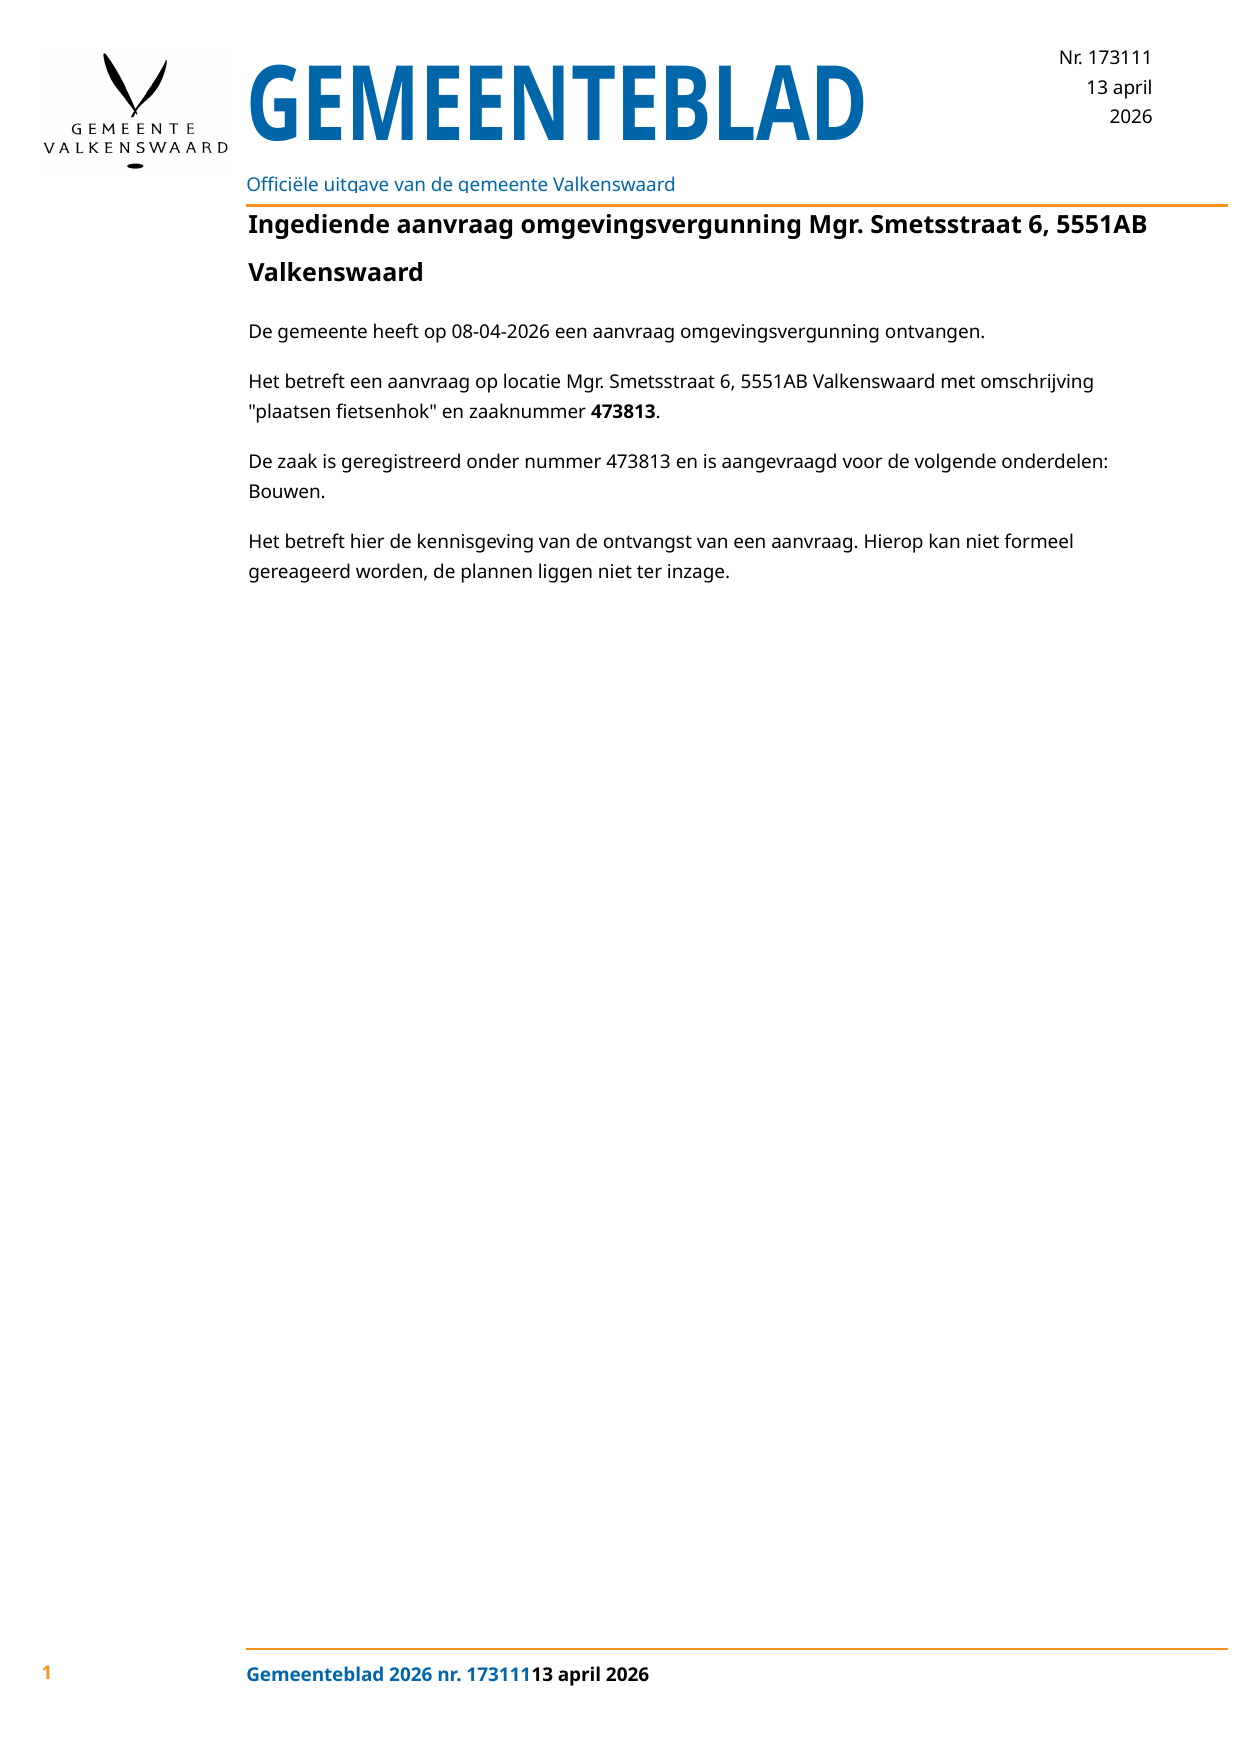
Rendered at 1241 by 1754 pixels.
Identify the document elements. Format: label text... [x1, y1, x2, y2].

text De gemeente heeft op 08-04-2026 een aanvraag omgevingsvergunning ontvangen. [248, 318, 1152, 344]
text Het betreft hier de kennisgeving van de ontvangst van een aanvraag. Hierop kan niet formeel gereageerd worden, de plannen liggen niet ter inzage. [248, 528, 1152, 584]
text Het betreft een aanvraag op locatie Mgr. Smetsstraat 6, 5551AB Valkenswaard met omschrijving "plaatsen fietsenhok" en zaaknummer 473813. [248, 368, 1152, 424]
text De zaak is geregistreerd onder nummer 473813 en is aangevraagd voor de volgende onderdelen: Bouwen. [248, 448, 1152, 504]
picture [41, 47, 231, 172]
text Ingediende aanvraag omgevingsvergunning Mgr. Smetsstraat 6, 5551AB Valkenswaard [248, 207, 1152, 288]
